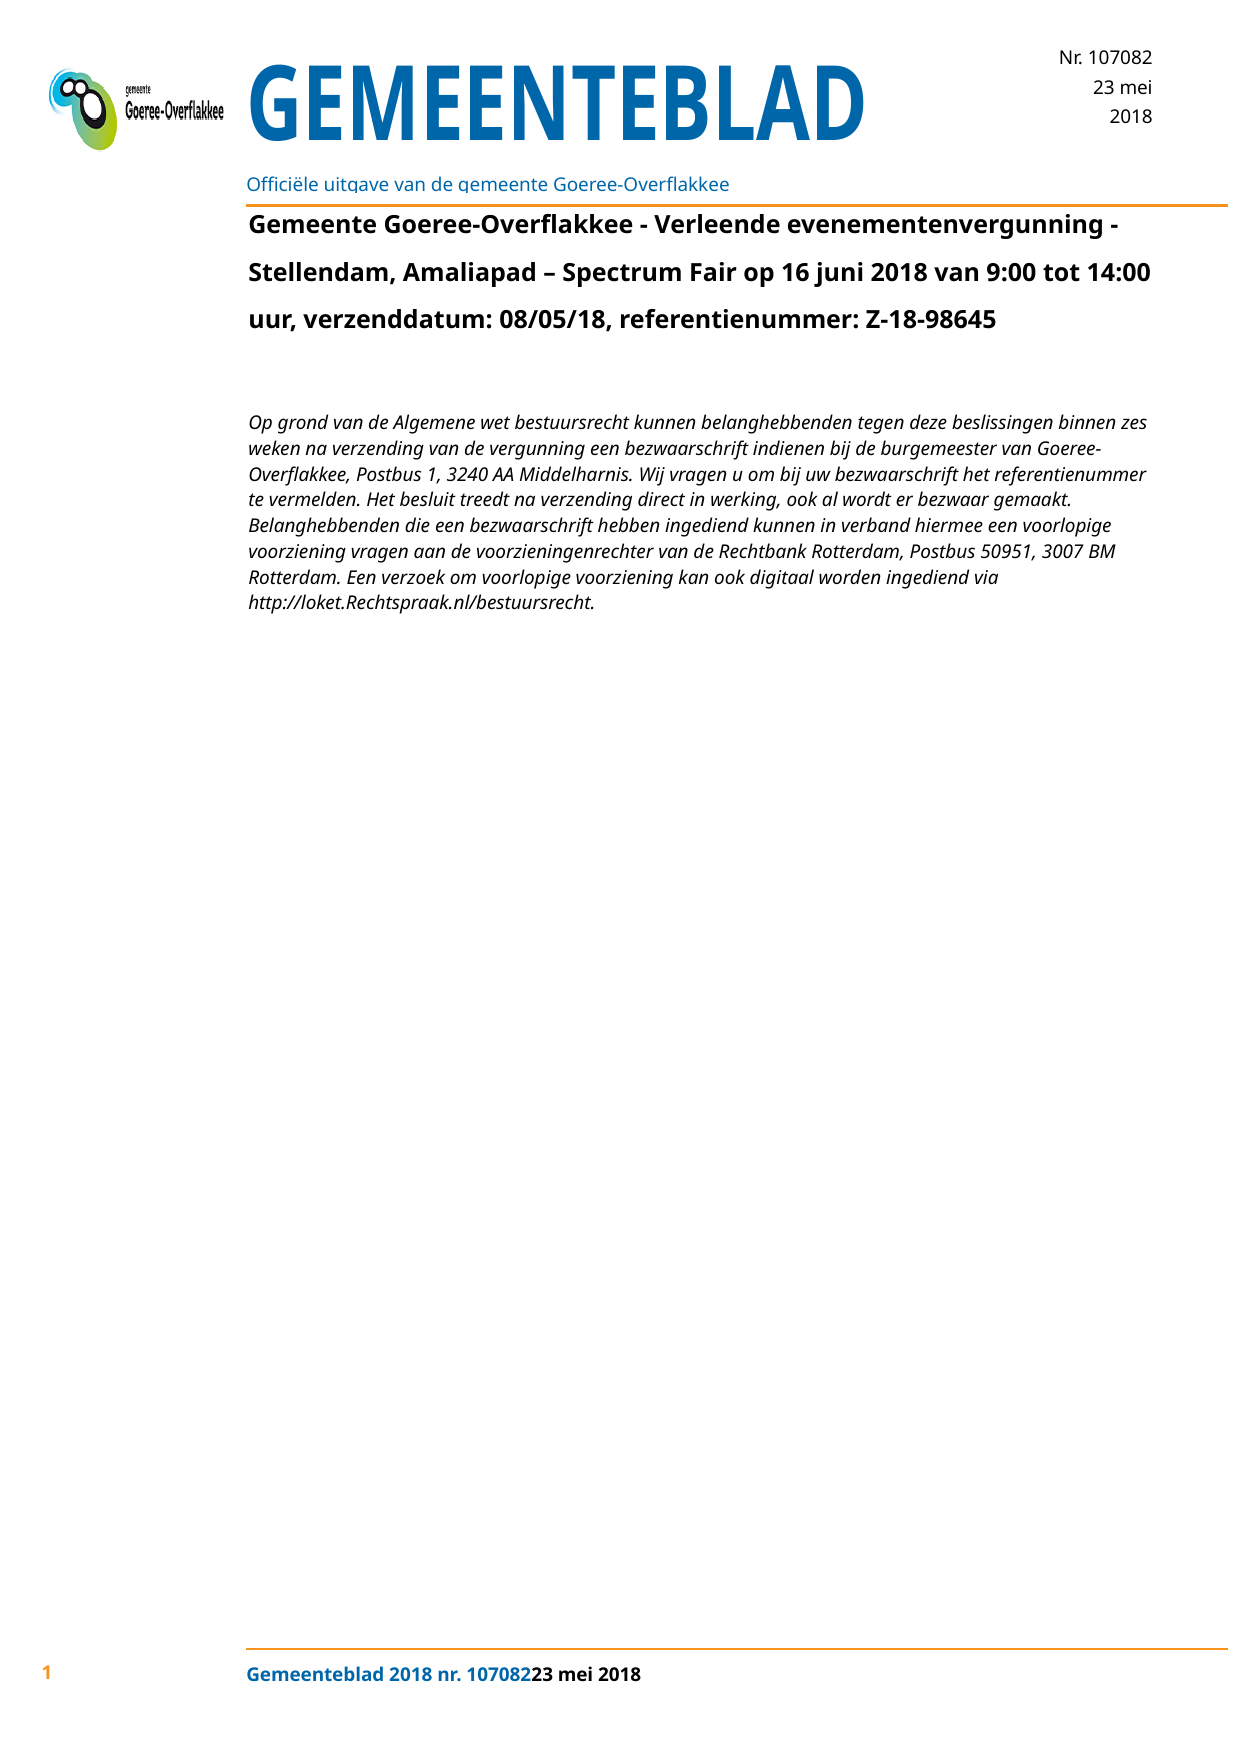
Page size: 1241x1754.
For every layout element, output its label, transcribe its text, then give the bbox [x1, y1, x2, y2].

text Gemeente Goeree-Overflakkee - Verleende evenementenvergunning - Stellendam, Amaliapad – Spectrum Fair op 16 juni 2018 van 9:00 tot 14:00 uur, verzenddatum: 08/05/18, referentienummer: Z-18-98645 [248, 207, 1152, 336]
text Op grond van de Algemene wet bestuursrecht kunnen belanghebbenden tegen deze beslissingen binnen zes weken na verzending van de vergunning een bezwaarschrift indienen bij de burgemeester van Goeree-Overflakkee, Postbus 1, 3240 AA Middelharnis. Wij vragen u om bij uw bezwaarschrift het referentienummer te vermelden. Het besluit treedt na verzending direct in werking, ook al wordt er bezwaar gemaakt. Belanghebbenden die een bezwaarschrift hebben ingediend kunnen in verband hiermee een voorlopige voorziening vragen aan de voorzieningenrechter van de Rechtbank Rotterdam, Postbus 50951, 3007 BM Rotterdam. Een verzoek om voorlopige voorziening kan ook digitaal worden ingediend via http://loket.Rechtspraak.nl/bestuursrecht. [248, 409, 1152, 615]
picture [41, 47, 231, 172]
